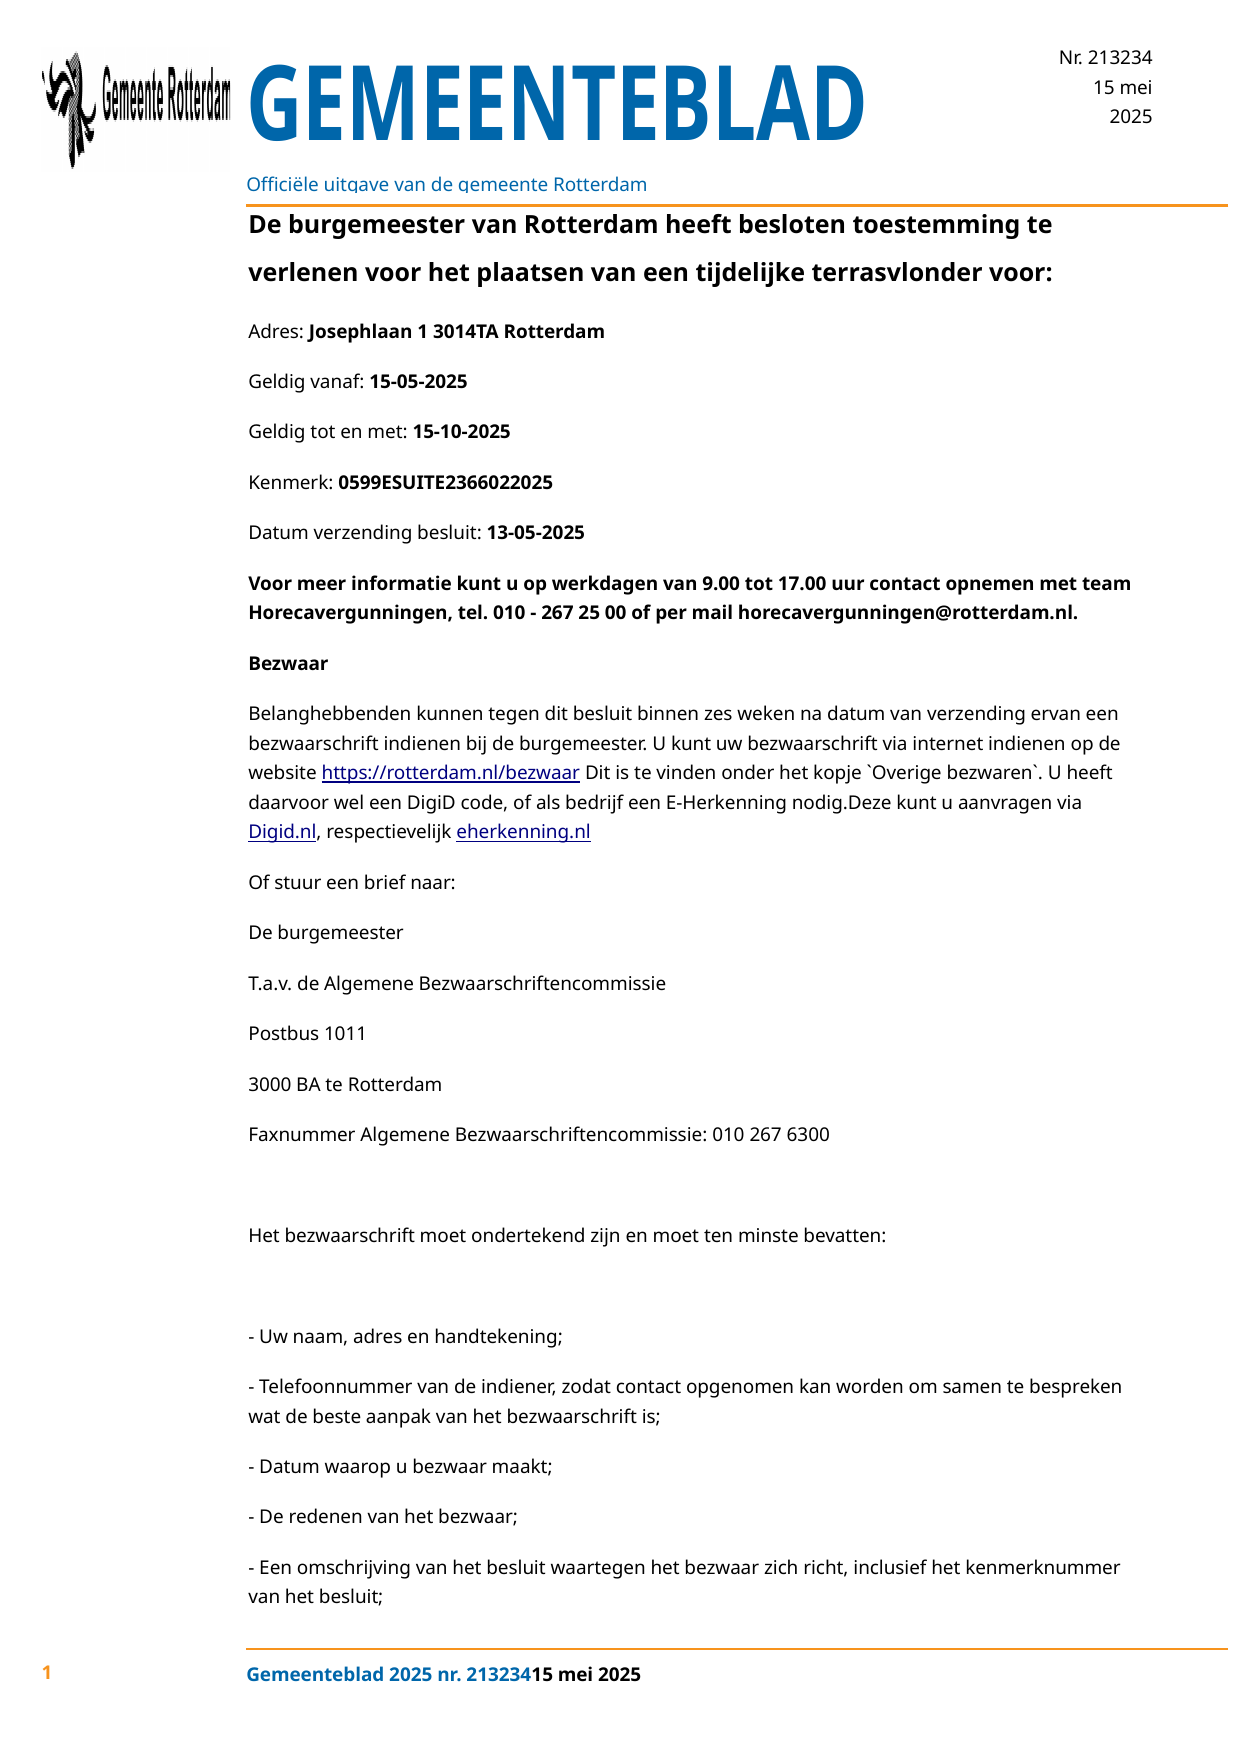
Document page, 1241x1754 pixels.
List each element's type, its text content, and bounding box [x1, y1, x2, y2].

text Geldig vanaf: 15-05-2025 [248, 368, 1152, 394]
text Faxnummer Algemene Bezwaarschriftencommissie: 010 267 6300 [248, 1121, 1152, 1147]
text 3000 BA te Rotterdam [248, 1071, 1152, 1097]
text - Datum waarop u bezwaar maakt; [248, 1453, 1152, 1479]
text - Een omschrijving van het besluit waartegen het bezwaar zich richt, inclusief het kenmerknummer van het besluit; [248, 1554, 1152, 1609]
text De burgemeester [248, 919, 1152, 945]
text - De redenen van het bezwaar; [248, 1504, 1152, 1529]
text De burgemeester van Rotterdam heeft besloten toestemming te verlenen voor het plaatsen van een tijdelijke terrasvlonder voor: [248, 207, 1152, 288]
text Adres: Josephlaan 1 3014TA Rotterdam [248, 318, 1152, 344]
text Of stuur een brief naar: [248, 869, 1152, 895]
text Het bezwaarschrift moet ondertekend zijn en moet ten minste bevatten: [248, 1222, 1152, 1248]
text - Telefoonnummer van de indiener, zodat contact opgenomen kan worden om samen te bespreken wat de beste aanpak van het bezwaarschrift is; [248, 1373, 1152, 1429]
text Postbus 1011 [248, 1020, 1152, 1046]
text Geldig tot en met: 15-10-2025 [248, 419, 1152, 444]
picture [41, 47, 231, 172]
text Kenmerk: 0599ESUITE2366022025 [248, 469, 1152, 495]
text Bezwaar [248, 650, 1152, 676]
text - Uw naam, adres en handtekening; [248, 1323, 1152, 1349]
text Belanghebbenden kunnen tegen dit besluit binnen zes weken na datum van verzending ervan een bezwaarschrift indienen bij de burgemeester. U kunt uw bezwaarschrift via internet indienen op de website https://rotterdam.nl/bezwaar Dit is te vinden onder het kopje `Overige bezwaren`. U heeft daarvoor wel een DigiD code, of als bedrijf een E-Herkenning nodig.Deze kunt u aanvragen via Digid.nl, respectievelijk eherkenning.nl [248, 700, 1152, 844]
text Voor meer informatie kunt u op werkdagen van 9.00 tot 17.00 uur contact opnemen met team Horecavergunningen, tel. 010 - 267 25 00 of per mail horecavergunningen@rotterdam.nl. [248, 570, 1152, 625]
text T.a.v. de Algemene Bezwaarschriftencommissie [248, 970, 1152, 996]
text Datum verzending besluit: 13-05-2025 [248, 519, 1152, 545]
